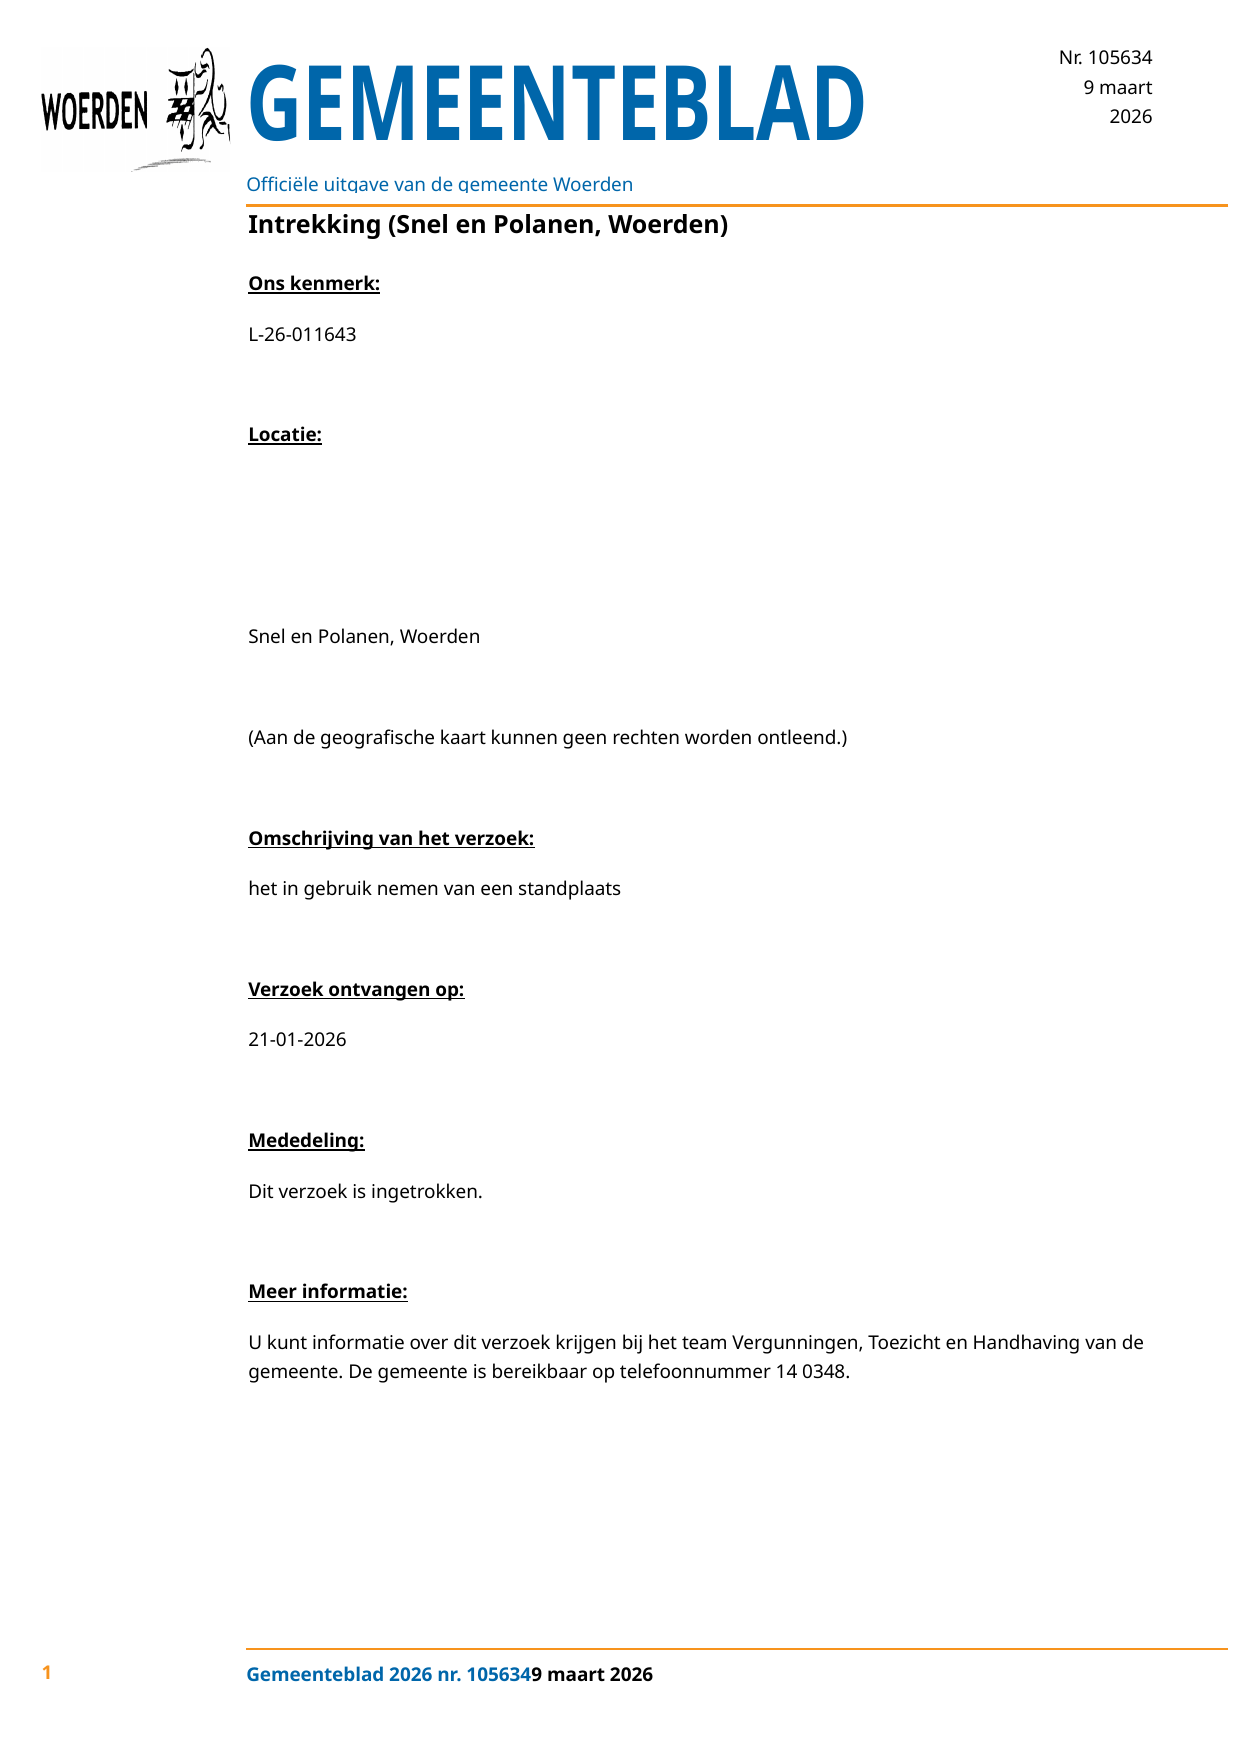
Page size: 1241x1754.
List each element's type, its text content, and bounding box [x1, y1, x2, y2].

text L-26-011643 [248, 321, 1152, 346]
text Dit verzoek is ingetrokken. [248, 1178, 1152, 1203]
text (Aan de geografische kaart kunnen geen rechten worden ontleend.) [248, 724, 1152, 750]
picture [41, 47, 231, 172]
text Snel en Polanen, Woerden [248, 623, 1152, 649]
text Intrekking (Snel en Polanen, Woerden) [248, 207, 1152, 241]
text U kunt informatie over dit verzoek krijgen bij het team Vergunningen, Toezicht en Handhaving van de gemeente. De gemeente is bereikbaar op telefoonnummer 14 0348. [248, 1329, 1152, 1384]
text Verzoek ontvangen op: [248, 976, 1152, 1002]
text Omschrijving van het verzoek: [248, 825, 1152, 851]
text het in gebruik nemen van een standplaats [248, 875, 1152, 901]
text Ons kenmerk: [248, 270, 1152, 296]
text Locatie: [248, 422, 1152, 447]
text Mededeling: [248, 1127, 1152, 1153]
text 21-01-2026 [248, 1027, 1152, 1052]
text Meer informatie: [248, 1279, 1152, 1304]
